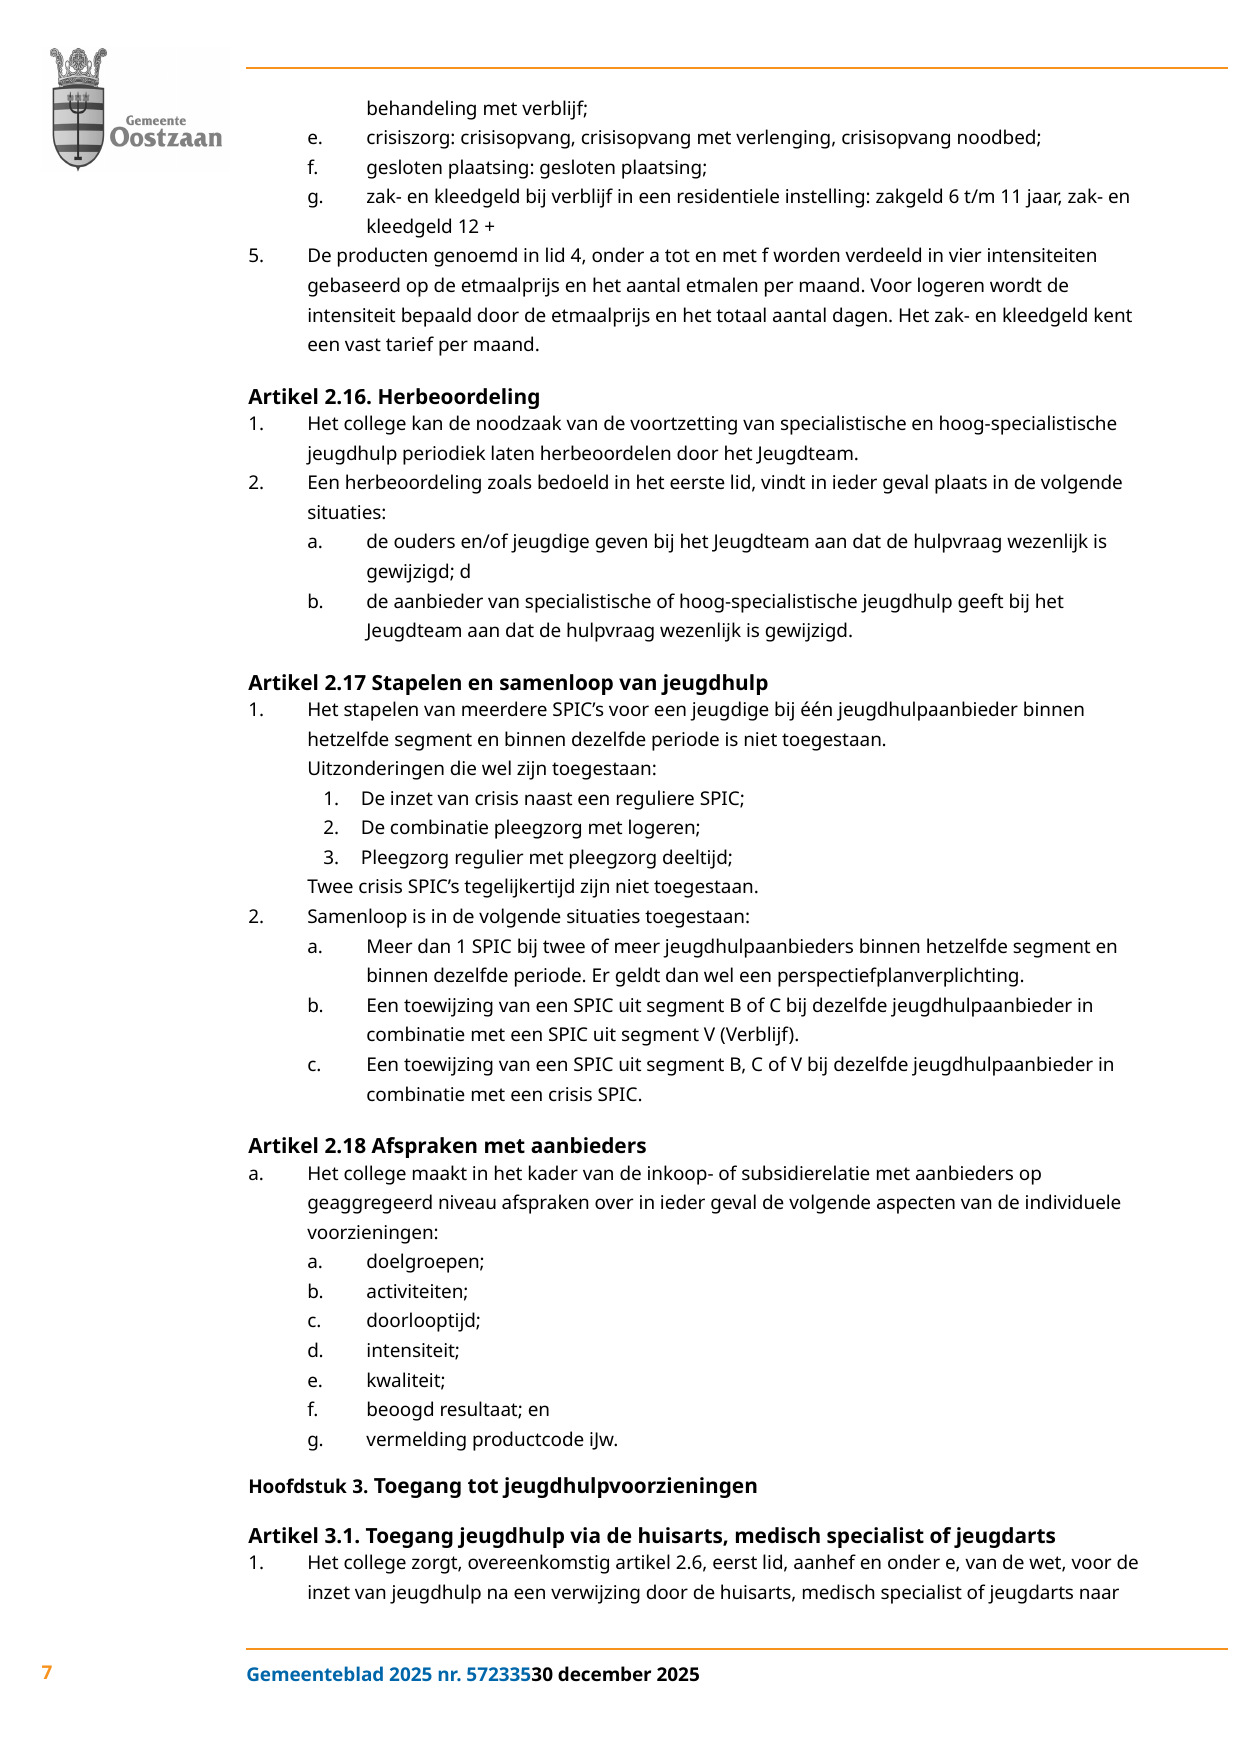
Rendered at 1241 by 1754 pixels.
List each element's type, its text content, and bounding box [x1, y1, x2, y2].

list Een toewijzing van een SPIC uit segment B of C bij dezelfde jeugdhulpaanbieder in combinatie met een SPIC uit segment V (Verblijf). [307, 992, 1152, 1047]
list Twee crisis SPIC’s tegelijkertijd zijn niet toegestaan. [248, 874, 1152, 899]
list de aanbieder van specialistische of hoog-specialistische jeugdhulp geeft bij het Jeugdteam aan dat de hulpvraag wezenlijk is gewijzigd. [307, 588, 1152, 643]
list activiteiten; [307, 1278, 1152, 1304]
list De combinatie pleegzorg met logeren; [323, 814, 1152, 840]
list Het college zorgt, overeenkomstig artikel 2.6, eerst lid, aanhef en onder e, van de wet, voor de inzet van jeugdhulp na een verwijzing door de huisarts, medisch specialist of jeugdarts naar [248, 1549, 1152, 1604]
list behandeling met verblijf; [307, 95, 1152, 121]
list kwaliteit; [307, 1367, 1152, 1392]
list Een herbeoordeling zoals bedoeld in het eerste lid, vindt in ieder geval plaats in de volgende situaties: [248, 469, 1152, 525]
list doelgroepen; [307, 1248, 1152, 1274]
list zak- en kleedgeld bij verblijf in een residentiele instelling: zakgeld 6 t/m 11 jaar, zak- en kleedgeld 12 + [307, 183, 1152, 239]
list Samenloop is in de volgende situaties toegestaan: [248, 903, 1152, 929]
list de ouders en/of jeugdige geven bij het Jeugdteam aan dat de hulpvraag wezenlijk is gewijzigd; d [307, 529, 1152, 584]
list vermelding productcode iJw. [307, 1426, 1152, 1452]
list Meer dan 1 SPIC bij twee of meer jeugdhulpaanbieders binnen hetzelfde segment en binnen dezelfde periode. Er geldt dan wel een perspectiefplanverplichting. [307, 933, 1152, 988]
list Het stapelen van meerdere SPIC’s voor een jeugdige bij één jeugdhulpaanbieder binnen hetzelfde segment en binnen dezelfde periode is niet toegestaan. [248, 696, 1152, 752]
list intensiteit; [307, 1337, 1152, 1363]
list De producten genoemd in lid 4, onder a tot en met f worden verdeeld in vier intensiteiten gebaseerd op de etmaalprijs en het aantal etmalen per maand. Voor logeren wordt de intensiteit bepaald door de etmaalprijs en het totaal aantal dagen. Het zak- en kleedgeld kent een vast tarief per maand. [248, 243, 1152, 357]
list Pleegzorg regulier met pleegzorg deeltijd; [323, 844, 1152, 870]
text Artikel 3.1. Toegang jeugdhulp via de huisarts, medisch specialist of jeugdarts [248, 1521, 1152, 1549]
list beoogd resultaat; en [307, 1396, 1152, 1422]
list Een toewijzing van een SPIC uit segment B, C of V bij dezelfde jeugdhulpaanbieder in combinatie met een crisis SPIC. [307, 1051, 1152, 1107]
text Hoofdstuk 3. Toegang tot jeugdhulpvoorzieningen [248, 1472, 1152, 1500]
text Artikel 2.16. Herbeoordeling [248, 382, 1152, 410]
list Uitzonderingen die wel zijn toegestaan: [248, 755, 1152, 781]
text Artikel 2.18 Afspraken met aanbieders [248, 1131, 1152, 1160]
list Het college maakt in het kader van de inkoop- of subsidierelatie met aanbieders op geaggregeerd niveau afspraken over in ieder geval de volgende aspecten van de individuele voorzieningen: [248, 1160, 1152, 1244]
list Het college kan de noodzaak van de voortzetting van specialistische en hoog-specialistische jeugdhulp periodiek laten herbeoordelen door het Jeugdteam. [248, 410, 1152, 466]
picture [41, 47, 231, 172]
list crisiszorg: crisisopvang, crisisopvang met verlenging, crisisopvang noodbed; [307, 124, 1152, 150]
list De inzet van crisis naast een reguliere SPIC; [323, 785, 1152, 811]
list gesloten plaatsing: gesloten plaatsing; [307, 154, 1152, 180]
list doorlooptijd; [307, 1308, 1152, 1333]
text Artikel 2.17 Stapelen en samenloop van jeugdhulp [248, 668, 1152, 696]
